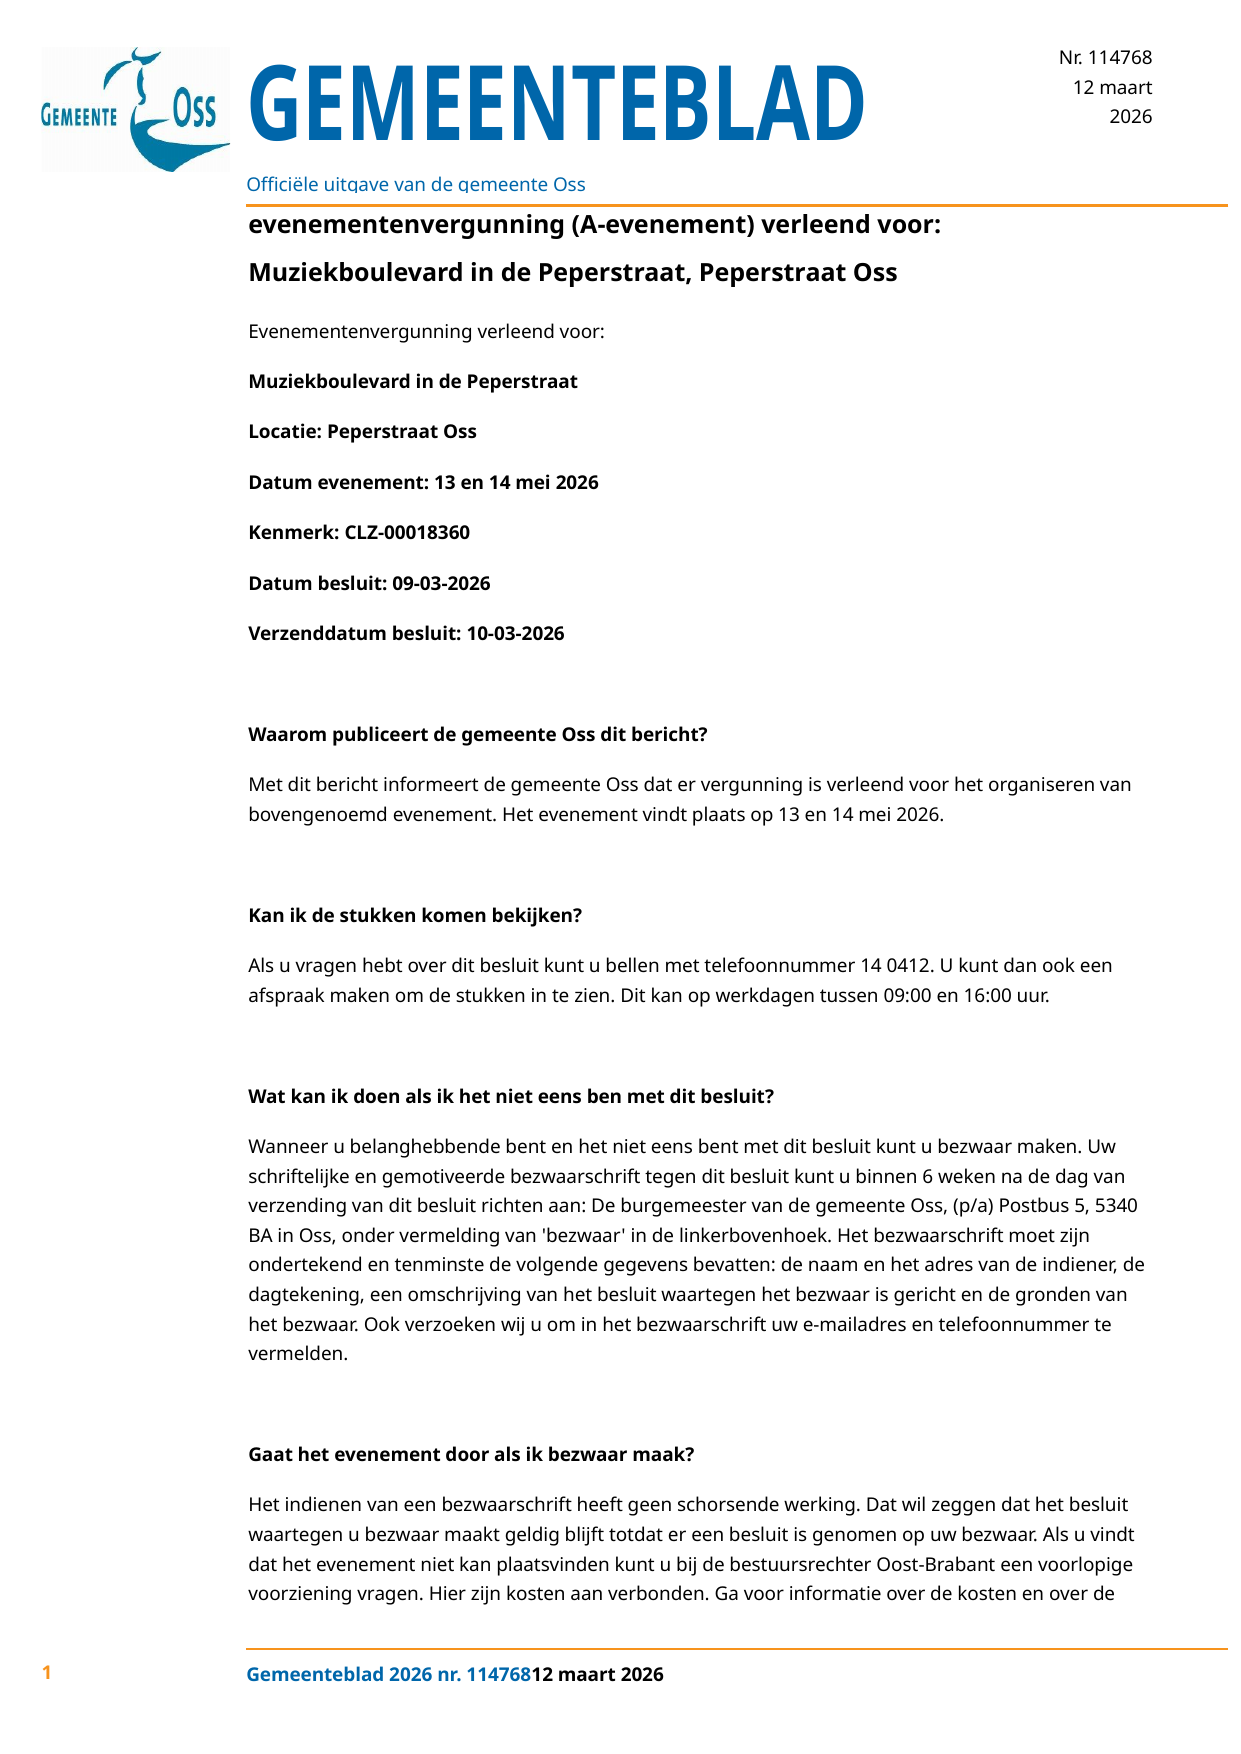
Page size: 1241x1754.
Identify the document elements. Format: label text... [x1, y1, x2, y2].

text Muziekboulevard in de Peperstraat [248, 368, 1152, 394]
text Verzenddatum besluit: 10-03-2026 [248, 620, 1152, 646]
text Evenementenvergunning verleend voor: [248, 318, 1152, 344]
picture [41, 47, 231, 172]
text Waarom publiceert de gemeente Oss dit bericht? [248, 721, 1152, 747]
text Datum evenement: 13 en 14 mei 2026 [248, 469, 1152, 495]
text Kan ik de stukken komen bekijken? [248, 902, 1152, 928]
text Datum besluit: 09-03-2026 [248, 570, 1152, 596]
text Als u vragen hebt over dit besluit kunt u bellen met telefoonnummer 14 0412. U kunt dan ook een afspraak maken om de stukken in te zien. Dit kan op werkdagen tussen 09:00 en 16:00 uur. [248, 952, 1152, 1008]
text Locatie: Peperstraat Oss [248, 419, 1152, 444]
text Met dit bericht informeert de gemeente Oss dat er vergunning is verleend voor het organiseren van bovengenoemd evenement. Het evenement vindt plaats op 13 en 14 mei 2026. [248, 772, 1152, 827]
text Kenmerk: CLZ-00018360 [248, 519, 1152, 545]
text evenementenvergunning (A-evenement) verleend voor: Muziekboulevard in de Peperstraat, Peperstraat Oss [248, 207, 1152, 288]
text Wat kan ik doen als ik het niet eens ben met dit besluit? [248, 1083, 1152, 1109]
text Gaat het evenement door als ik bezwaar maak? [248, 1441, 1152, 1467]
text Het indienen van een bezwaarschrift heeft geen schorsende werking. Dat wil zeggen dat het besluit waartegen u bezwaar maakt geldig blijft totdat er een besluit is genomen op uw bezwaar. Als u vindt dat het evenement niet kan plaatsvinden kunt u bij de bestuursrechter Oost-Brabant een voorlopige voorziening vragen. Hier zijn kosten aan verbonden. Ga voor informatie over de kosten en over de [248, 1492, 1152, 1606]
text Wanneer u belanghebbende bent en het niet eens bent met dit besluit kunt u bezwaar maken. Uw schriftelijke en gemotiveerde bezwaarschrift tegen dit besluit kunt u binnen 6 weken na de dag van verzending van dit besluit richten aan: De burgemeester van de gemeente Oss, (p/a) Postbus 5, 5340 BA in Oss, onder vermelding van 'bezwaar' in de linkerbovenhoek. Het bezwaarschrift moet zijn ondertekend en tenminste de volgende gegevens bevatten: de naam en het adres van de indiener, de dagtekening, een omschrijving van het besluit waartegen het bezwaar is gericht en de gronden van het bezwaar. Ook verzoeken wij u om in het bezwaarschrift uw e-mailadres en telefoonnummer te vermelden. [248, 1133, 1152, 1366]
